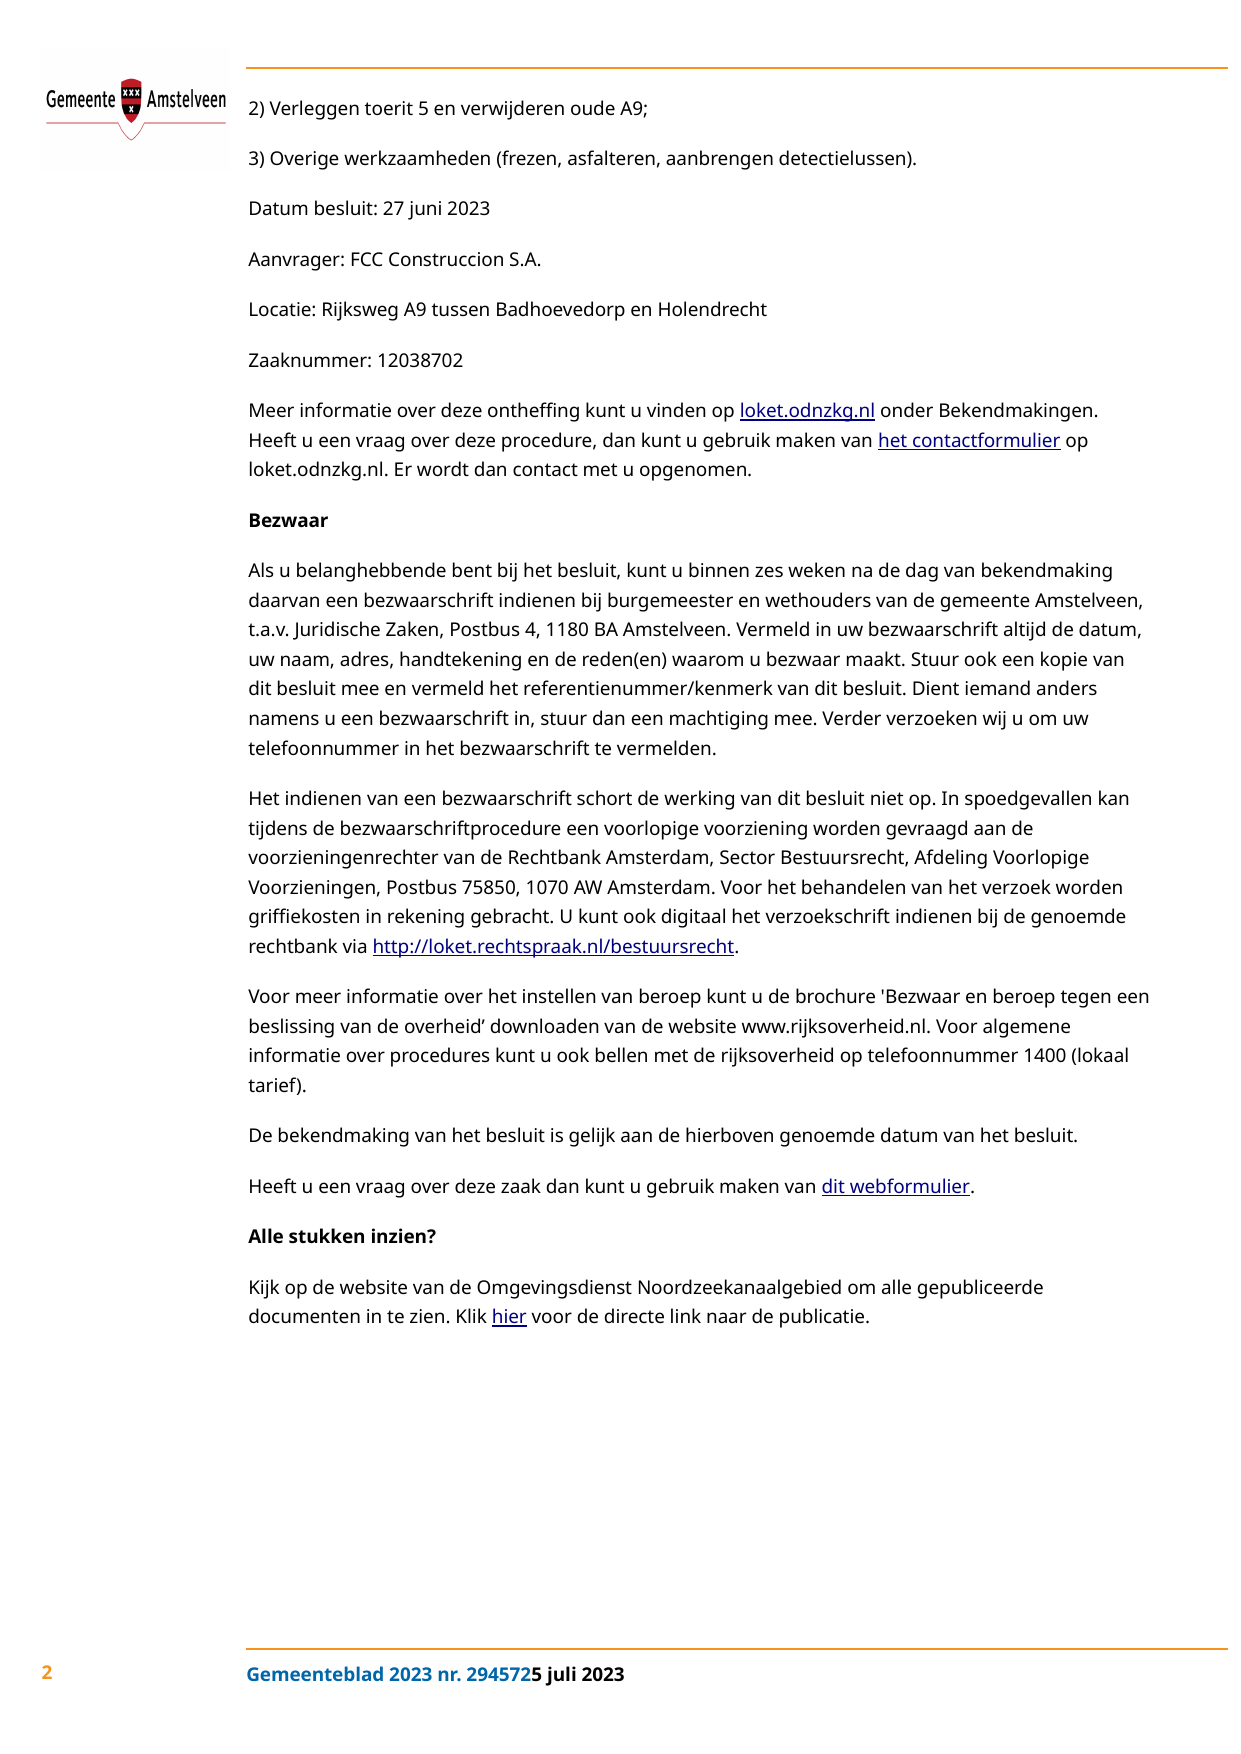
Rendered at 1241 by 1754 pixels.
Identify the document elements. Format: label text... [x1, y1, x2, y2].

text Als u belanghebbende bent bij het besluit, kunt u binnen zes weken na de dag van bekendmaking daarvan een bezwaarschrift indienen bij burgemeester en wethouders van de gemeente Amstelveen, t.a.v. Juridische Zaken, Postbus 4, 1180 BA Amstelveen. Vermeld in uw bezwaarschrift altijd de datum, uw naam, adres, handtekening en de reden(en) waarom u bezwaar maakt. Stuur ook een kopie van dit besluit mee en vermeld het referentienummer/kenmerk van dit besluit. Dient iemand anders namens u een bezwaarschrift in, stuur dan een machtiging mee. Verder verzoeken wij u om uw telefoonnummer in het bezwaarschrift te vermelden. [248, 557, 1152, 761]
text Bezwaar [248, 507, 1152, 533]
text Datum besluit: 27 juni 2023 [248, 196, 1152, 221]
text Het indienen van een bezwaarschrift schort de werking van dit besluit niet op. In spoedgevallen kan tijdens de bezwaarschriftprocedure een voorlopige voorziening worden gevraagd aan de voorzieningenrechter van de Rechtbank Amsterdam, Sector Bestuursrecht, Afdeling Voorlopige Voorzieningen, Postbus 75850, 1070 AW Amsterdam. Voor het behandelen van het verzoek worden griffiekosten in rekening gebracht. U kunt ook digitaal het verzoekschrift indienen bij de genoemde rechtbank via http://loket.rechtspraak.nl/bestuursrecht. [248, 785, 1152, 959]
picture [41, 47, 231, 172]
text Heeft u een vraag over deze zaak dan kunt u gebruik maken van dit webformulier. [248, 1173, 1152, 1199]
text Alle stukken inzien? [248, 1223, 1152, 1249]
text Meer informatie over deze ontheffing kunt u vinden op loket.odnzkg.nl onder Bekendmakingen. Heeft u een vraag over deze procedure, dan kunt u gebruik maken van het contactformulier op loket.odnzkg.nl. Er wordt dan contact met u opgenomen. [248, 397, 1152, 482]
text 2) Verleggen toerit 5 en verwijderen oude A9; [248, 95, 1152, 121]
text Kijk op de website van de Omgevingsdienst Noordzeekanaalgebied om alle gepubliceerde documenten in te zien. Klik hier voor de directe link naar de publicatie. [248, 1274, 1152, 1329]
text Zaaknummer: 12038702 [248, 347, 1152, 373]
text Locatie: Rijksweg A9 tussen Badhoevedorp en Holendrecht [248, 296, 1152, 322]
text De bekendmaking van het besluit is gelijk aan de hierboven genoemde datum van het besluit. [248, 1123, 1152, 1148]
text Aanvrager: FCC Construccion S.A. [248, 246, 1152, 272]
text Voor meer informatie over het instellen van beroep kunt u de brochure 'Bezwaar en beroep tegen een beslissing van de overheid’ downloaden van de website www.rijksoverheid.nl. Voor algemene informatie over procedures kunt u ook bellen met de rijksoverheid op telefoonnummer 1400 (lokaal tarief). [248, 983, 1152, 1098]
text 3) Overige werkzaamheden (frezen, asfalteren, aanbrengen detectielussen). [248, 145, 1152, 171]
